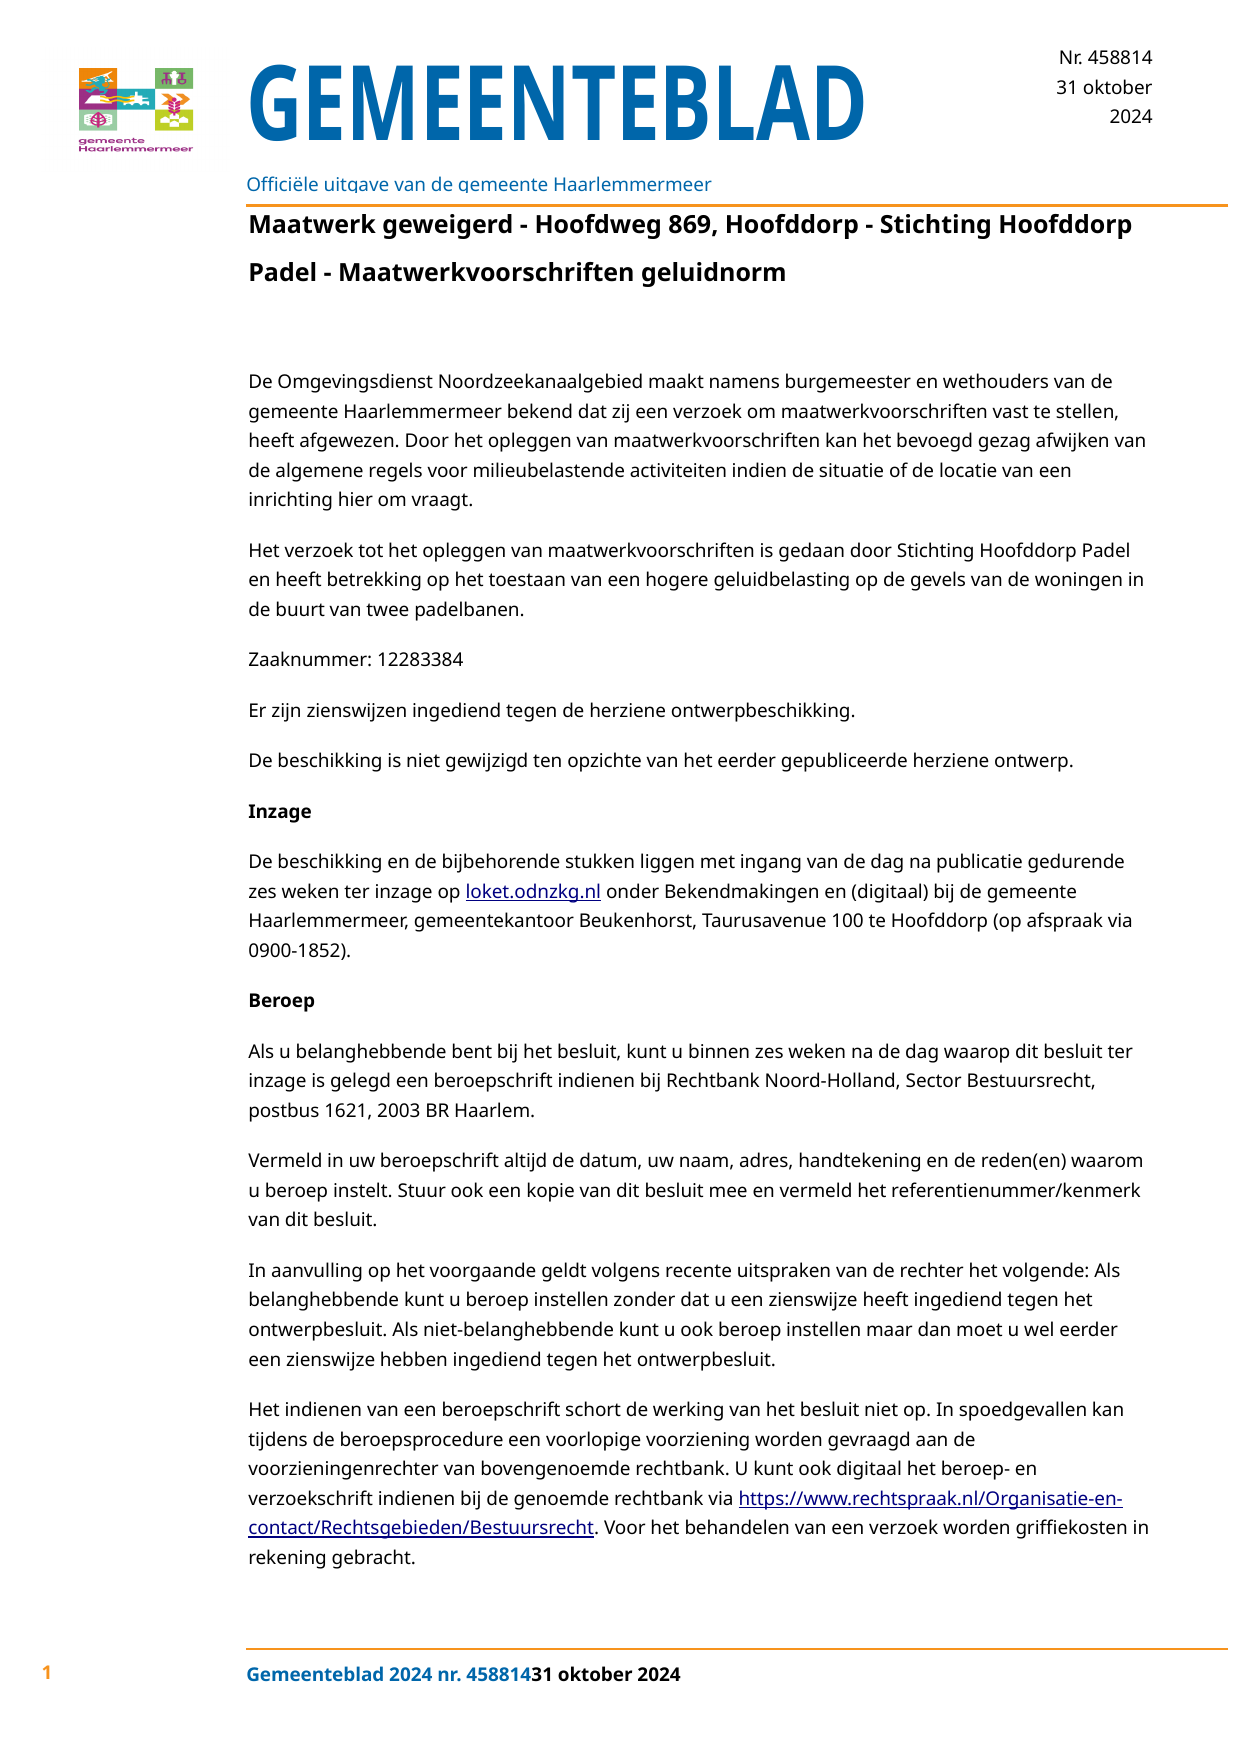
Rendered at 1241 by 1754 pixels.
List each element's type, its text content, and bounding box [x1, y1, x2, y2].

text De beschikking is niet gewijzigd ten opzichte van het eerder gepubliceerde herziene ontwerp. [248, 747, 1152, 773]
text Vermeld in uw beroepschrift altijd de datum, uw naam, adres, handtekening en de reden(en) waarom u beroep instelt. Stuur ook een kopie van dit besluit mee en vermeld het referentienummer/kenmerk van dit besluit. [248, 1147, 1152, 1232]
text Maatwerk geweigerd - Hoofdweg 869, Hoofddorp - Stichting Hoofddorp Padel - Maatwerkvoorschriften geluidnorm [248, 207, 1152, 288]
text Als u belanghebbende bent bij het besluit, kunt u binnen zes weken na de dag waarop dit besluit ter inzage is gelegd een beroepschrift indienen bij Rechtbank Noord-Holland, Sector Bestuursrecht, postbus 1621, 2003 BR Haarlem. [248, 1038, 1152, 1123]
text Er zijn zienswijzen ingediend tegen de herziene ontwerpbeschikking. [248, 697, 1152, 723]
text De Omgevingsdienst Noordzeekanaalgebied maakt namens burgemeester en wethouders van de gemeente Haarlemmermeer bekend dat zij een verzoek om maatwerkvoorschriften vast te stellen, heeft afgewezen. Door het opleggen van maatwerkvoorschriften kan het bevoegd gezag afwijken van de algemene regels voor milieubelastende activiteiten indien de situatie of de locatie van een inrichting hier om vraagt. [248, 368, 1152, 512]
text Het verzoek tot het opleggen van maatwerkvoorschriften is gedaan door Stichting Hoofddorp Padel en heeft betrekking op het toestaan van een hogere geluidbelasting op de gevels van de woningen in de buurt van twee padelbanen. [248, 537, 1152, 622]
text Beroep [248, 987, 1152, 1013]
text Zaaknummer: 12283384 [248, 647, 1152, 672]
text De beschikking en de bijbehorende stukken liggen met ingang van de dag na publicatie gedurende zes weken ter inzage op loket.odnzkg.nl onder Bekendmakingen en (digitaal) bij de gemeente Haarlemmermeer, gemeentekantoor Beukenhorst, Taurusavenue 100 te Hoofddorp (op afspraak via 0900-1852). [248, 848, 1152, 963]
text In aanvulling op het voorgaande geldt volgens recente uitspraken van de rechter het volgende: Als belanghebbende kunt u beroep instellen zonder dat u een zienswijze heeft ingediend tegen het ontwerpbesluit. Als niet-belanghebbende kunt u ook beroep instellen maar dan moet u wel eerder een zienswijze hebben ingediend tegen het ontwerpbesluit. [248, 1257, 1152, 1372]
text Inzage [248, 798, 1152, 824]
picture [41, 47, 231, 172]
text Het indienen van een beroepschrift schort de werking van het besluit niet op. In spoedgevallen kan tijdens de beroepsprocedure een voorlopige voorziening worden gevraagd aan de voorzieningenrechter van bovengenoemde rechtbank. U kunt ook digitaal het beroep- en verzoekschrift indienen bij de genoemde rechtbank via https://www.rechtspraak.nl/Organisatie-en-contact/Rechtsgebieden/Bestuursrecht. Voor het behandelen van een verzoek worden griffiekosten in rekening gebracht. [248, 1396, 1152, 1570]
